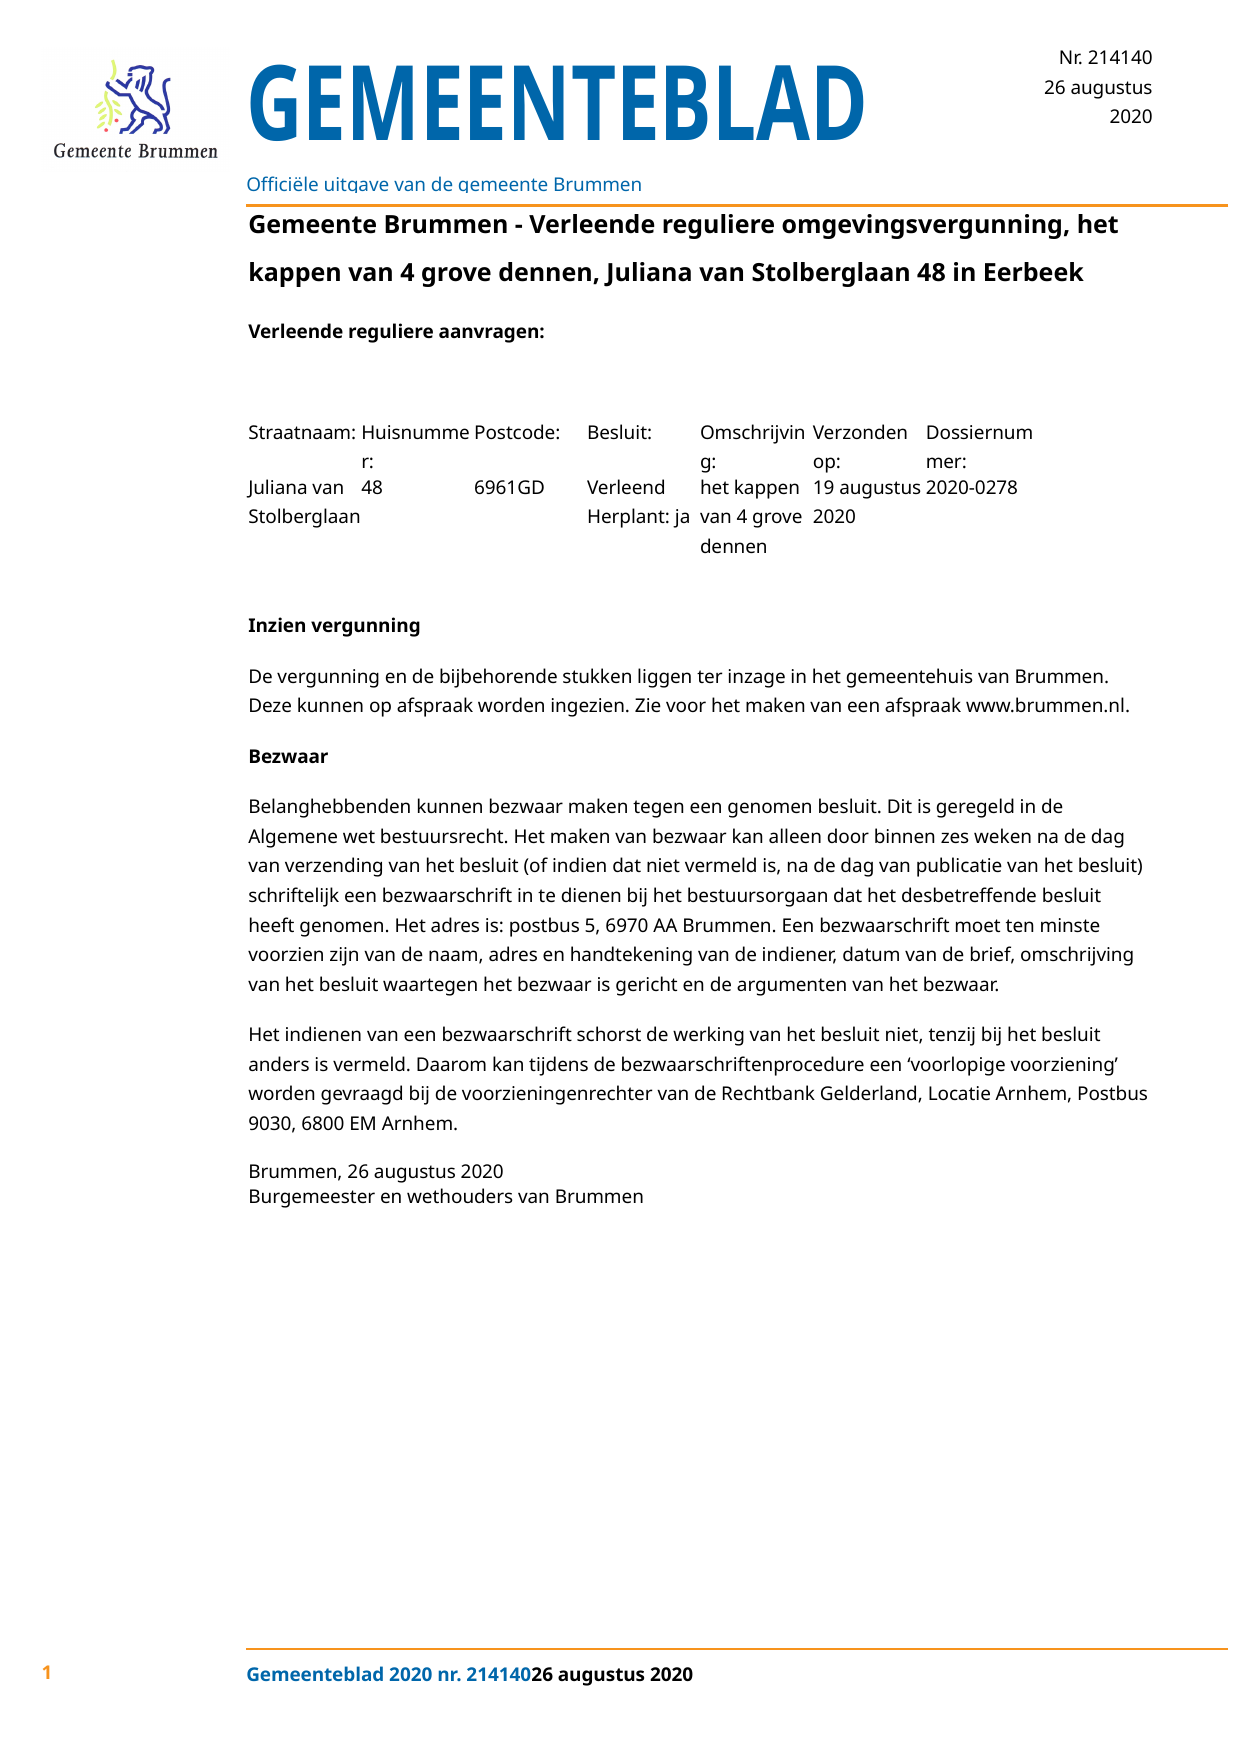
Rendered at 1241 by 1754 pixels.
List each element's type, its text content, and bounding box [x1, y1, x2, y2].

table_header Postcode: [474, 419, 587, 474]
text Verleende reguliere aanvragen: [248, 318, 1152, 344]
table_cell [1039, 474, 1152, 559]
table_header Dossiernummer: [926, 419, 1038, 474]
text Brummen, 26 augustus 2020 [248, 1158, 1152, 1184]
table_cell het kappen van 4 grove dennen [700, 474, 813, 559]
text Bezwaar [248, 743, 1152, 769]
text Inzien vergunning [248, 613, 1152, 638]
table_cell Juliana van Stolberglaan [248, 474, 361, 559]
table_cell 19 augustus 2020 [813, 474, 926, 559]
table_header [1039, 419, 1152, 474]
table_cell 6961GD [474, 474, 587, 559]
table_cell 2020-0278 [926, 474, 1038, 559]
text De vergunning en de bijbehorende stukken liggen ter inzage in het gemeentehuis van Brummen. Deze kunnen op afspraak worden ingezien. Zie voor het maken van een afspraak www.brummen.nl. [248, 663, 1152, 718]
text Belanghebbenden kunnen bezwaar maken tegen een genomen besluit. Dit is geregeld in de Algemene wet bestuursrecht. Het maken van bezwaar kan alleen door binnen zes weken na de dag van verzending van het besluit (of indien dat niet vermeld is, na de dag van publicatie van het besluit) schriftelijk een bezwaarschrift in te dienen bij het bestuursorgaan dat het desbetreffende besluit heeft genomen. Het adres is: postbus 5, 6970 AA Brummen. Een bezwaarschrift moet ten minste voorzien zijn van de naam, adres en handtekening van de indiener, datum van de brief, omschrijving van het besluit waartegen het bezwaar is gericht en de argumenten van het bezwaar. [248, 793, 1152, 997]
text Het indienen van een bezwaarschrift schorst de werking van het besluit niet, tenzij bij het besluit anders is vermeld. Daarom kan tijdens de bezwaarschriftenprocedure een ‘voorlopige voorziening’ worden gevraagd bij de voorzieningenrechter van de Rechtbank Gelderland, Locatie Arnhem, Postbus 9030, 6800 EM Arnhem. [248, 1021, 1152, 1136]
table_cell Verleend Herplant: ja [587, 474, 700, 559]
text Burgemeester en wethouders van Brummen [248, 1184, 1152, 1209]
table_cell 48 [361, 474, 474, 559]
table_header Verzonden op: [813, 419, 926, 474]
table_header Omschrijving: [700, 419, 813, 474]
picture [41, 47, 231, 172]
text Gemeente Brummen - Verleende reguliere omgevingsvergunning, het kappen van 4 grove dennen, Juliana van Stolberglaan 48 in Eerbeek [248, 207, 1152, 288]
table_header Straatnaam: [248, 419, 361, 474]
table_header Huisnummer: [361, 419, 474, 474]
table_header Besluit: [587, 419, 700, 474]
